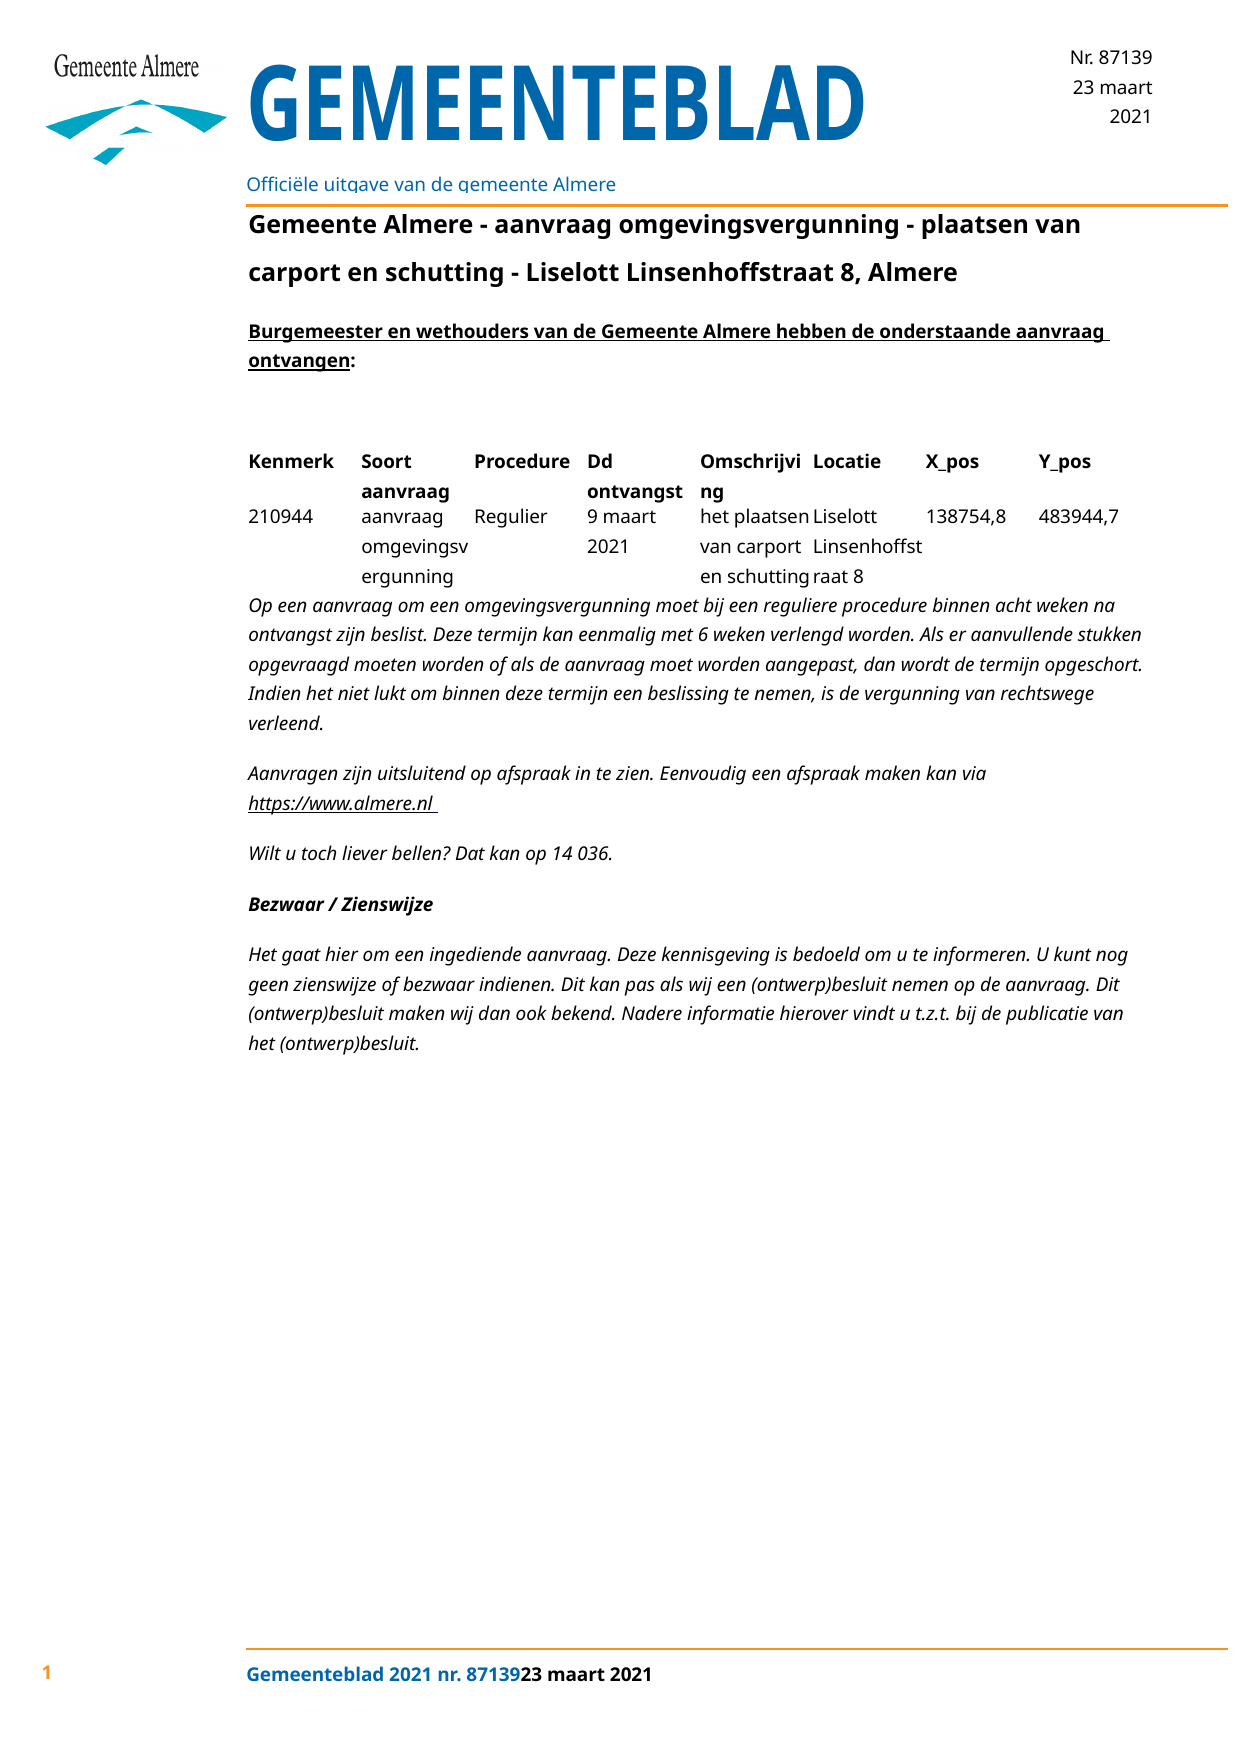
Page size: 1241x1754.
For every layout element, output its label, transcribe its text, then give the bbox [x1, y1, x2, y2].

text Bezwaar / Zienswijze [248, 891, 1152, 917]
text Op een aanvraag om een omgevingsvergunning moet bij een reguliere procedure binnen acht weken na ontvangst zijn beslist. Deze termijn kan eenmalig met 6 weken verlengd worden. Als er aanvullende stukken opgevraagd moeten worden of als de aanvraag moet worden aangepast, dan wordt de termijn opgeschort. Indien het niet lukt om binnen deze termijn een beslissing te nemen, is de vergunning van rechtswege verleend. [248, 592, 1152, 736]
table_cell het plaatsen van carport en schutting [700, 504, 813, 589]
table_header Locatie [813, 449, 926, 504]
table_cell 9 maart 2021 [587, 504, 700, 589]
table_header Procedure [474, 449, 587, 504]
table_header X_pos [926, 449, 1038, 504]
table_header Y_pos [1039, 449, 1152, 504]
table_cell aanvraag omgevingsvergunning [361, 504, 474, 589]
text Gemeente Almere - aanvraag omgevingsvergunning - plaatsen van carport en schutting - Liselott Linsenhoffstraat 8, Almere [248, 207, 1152, 288]
table_header Omschrijving [700, 449, 813, 504]
table_cell 138754,8 [926, 504, 1038, 589]
text Aanvragen zijn uitsluitend op afspraak in te zien. Eenvoudig een afspraak maken kan via https://www.almere.nl [248, 761, 1152, 816]
picture [41, 47, 231, 172]
table_header Soort aanvraag [361, 449, 474, 504]
table_header Dd ontvangst [587, 449, 700, 504]
text Het gaat hier om een ingediende aanvraag. Deze kennisgeving is bedoeld om u te informeren. U kunt nog geen zienswijze of bezwaar indienen. Dit kan pas als wij een (ontwerp)besluit nemen op de aanvraag. Dit (ontwerp)besluit maken wij dan ook bekend. Nadere informatie hierover vindt u t.z.t. bij de publicatie van het (ontwerp)besluit. [248, 941, 1152, 1056]
text Wilt u toch liever bellen? Dat kan op 14 036. [248, 841, 1152, 866]
table_cell 210944 [248, 504, 361, 589]
table_cell 483944,7 [1039, 504, 1152, 589]
table_cell Regulier [474, 504, 587, 589]
table_cell Liselott Linsenhoffstraat 8 [813, 504, 926, 589]
table_header Kenmerk [248, 449, 361, 504]
text Burgemeester en wethouders van de Gemeente Almere hebben de onderstaande aanvraag ontvangen: [248, 318, 1152, 373]
